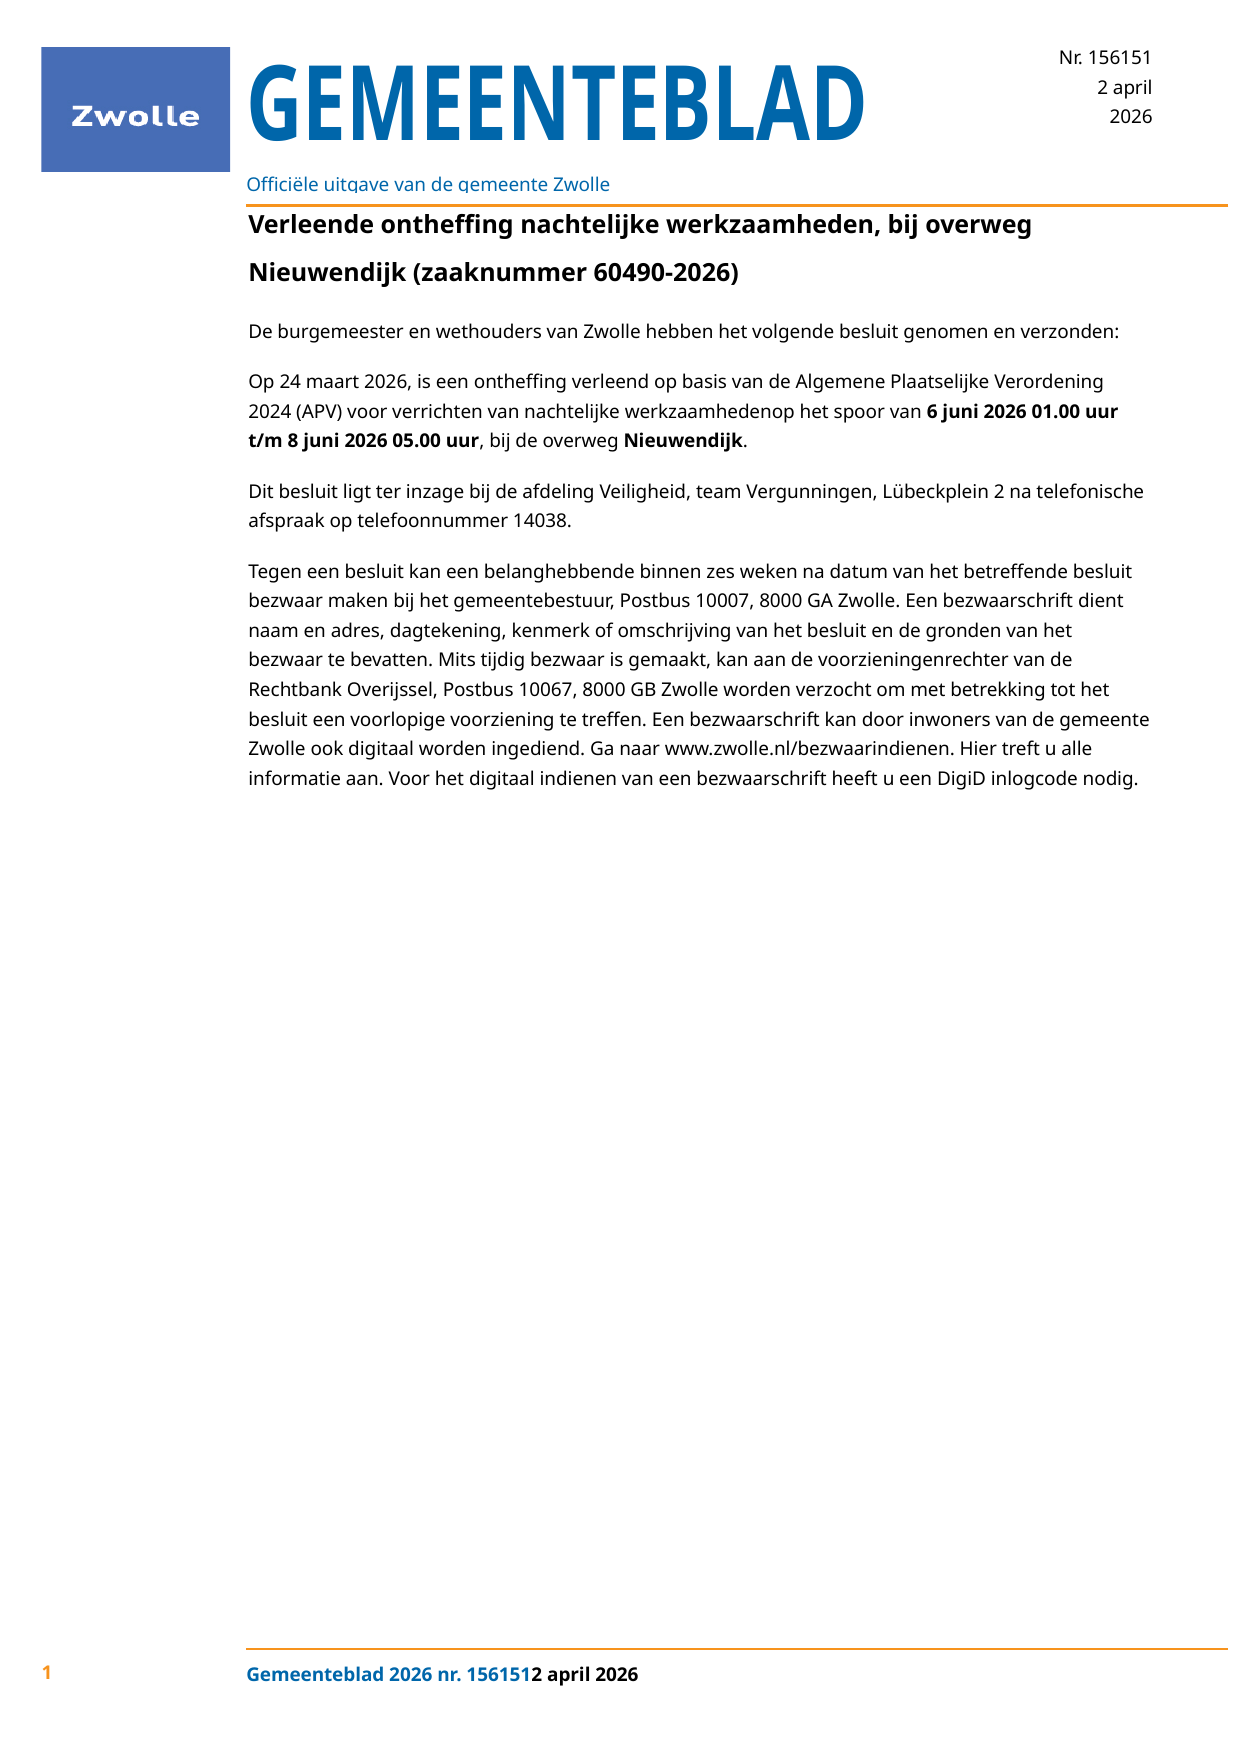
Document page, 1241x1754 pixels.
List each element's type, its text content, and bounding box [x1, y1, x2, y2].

text Dit besluit ligt ter inzage bij de afdeling Veiligheid, team Vergunningen, Lübeckplein 2 na telefonische afspraak op telefoonnummer 14038. [248, 478, 1152, 533]
text Op 24 maart 2026, is een ontheffing verleend op basis van de Algemene Plaatselijke Verordening 2024 (APV) voor verrichten van nachtelijke werkzaamhedenop het spoor van 6 juni 2026 01.00 uur t/m 8 juni 2026 05.00 uur, bij de overweg Nieuwendijk. [248, 368, 1152, 453]
picture [41, 47, 231, 172]
text Tegen een besluit kan een belanghebbende binnen zes weken na datum van het betreffende besluit bezwaar maken bij het gemeentebestuur, Postbus 10007, 8000 GA Zwolle. Een bezwaarschrift dient naam en adres, dagtekening, kenmerk of omschrijving van het besluit en de gronden van het bezwaar te bevatten. Mits tijdig bezwaar is gemaakt, kan aan de voorzieningenrechter van de Rechtbank Overijssel, Postbus 10067, 8000 GB Zwolle worden verzocht om met betrekking tot het besluit een voorlopige voorziening te treffen. Een bezwaarschrift kan door inwoners van de gemeente Zwolle ook digitaal worden ingediend. Ga naar www.zwolle.nl/bezwaarindienen. Hier treft u alle informatie aan. Voor het digitaal indienen van een bezwaarschrift heeft u een DigiD inlogcode nodig. [248, 558, 1152, 791]
text Verleende ontheffing nachtelijke werkzaamheden, bij overweg Nieuwendijk (zaaknummer 60490-2026) [248, 207, 1152, 288]
text De burgemeester en wethouders van Zwolle hebben het volgende besluit genomen en verzonden: [248, 318, 1152, 344]
